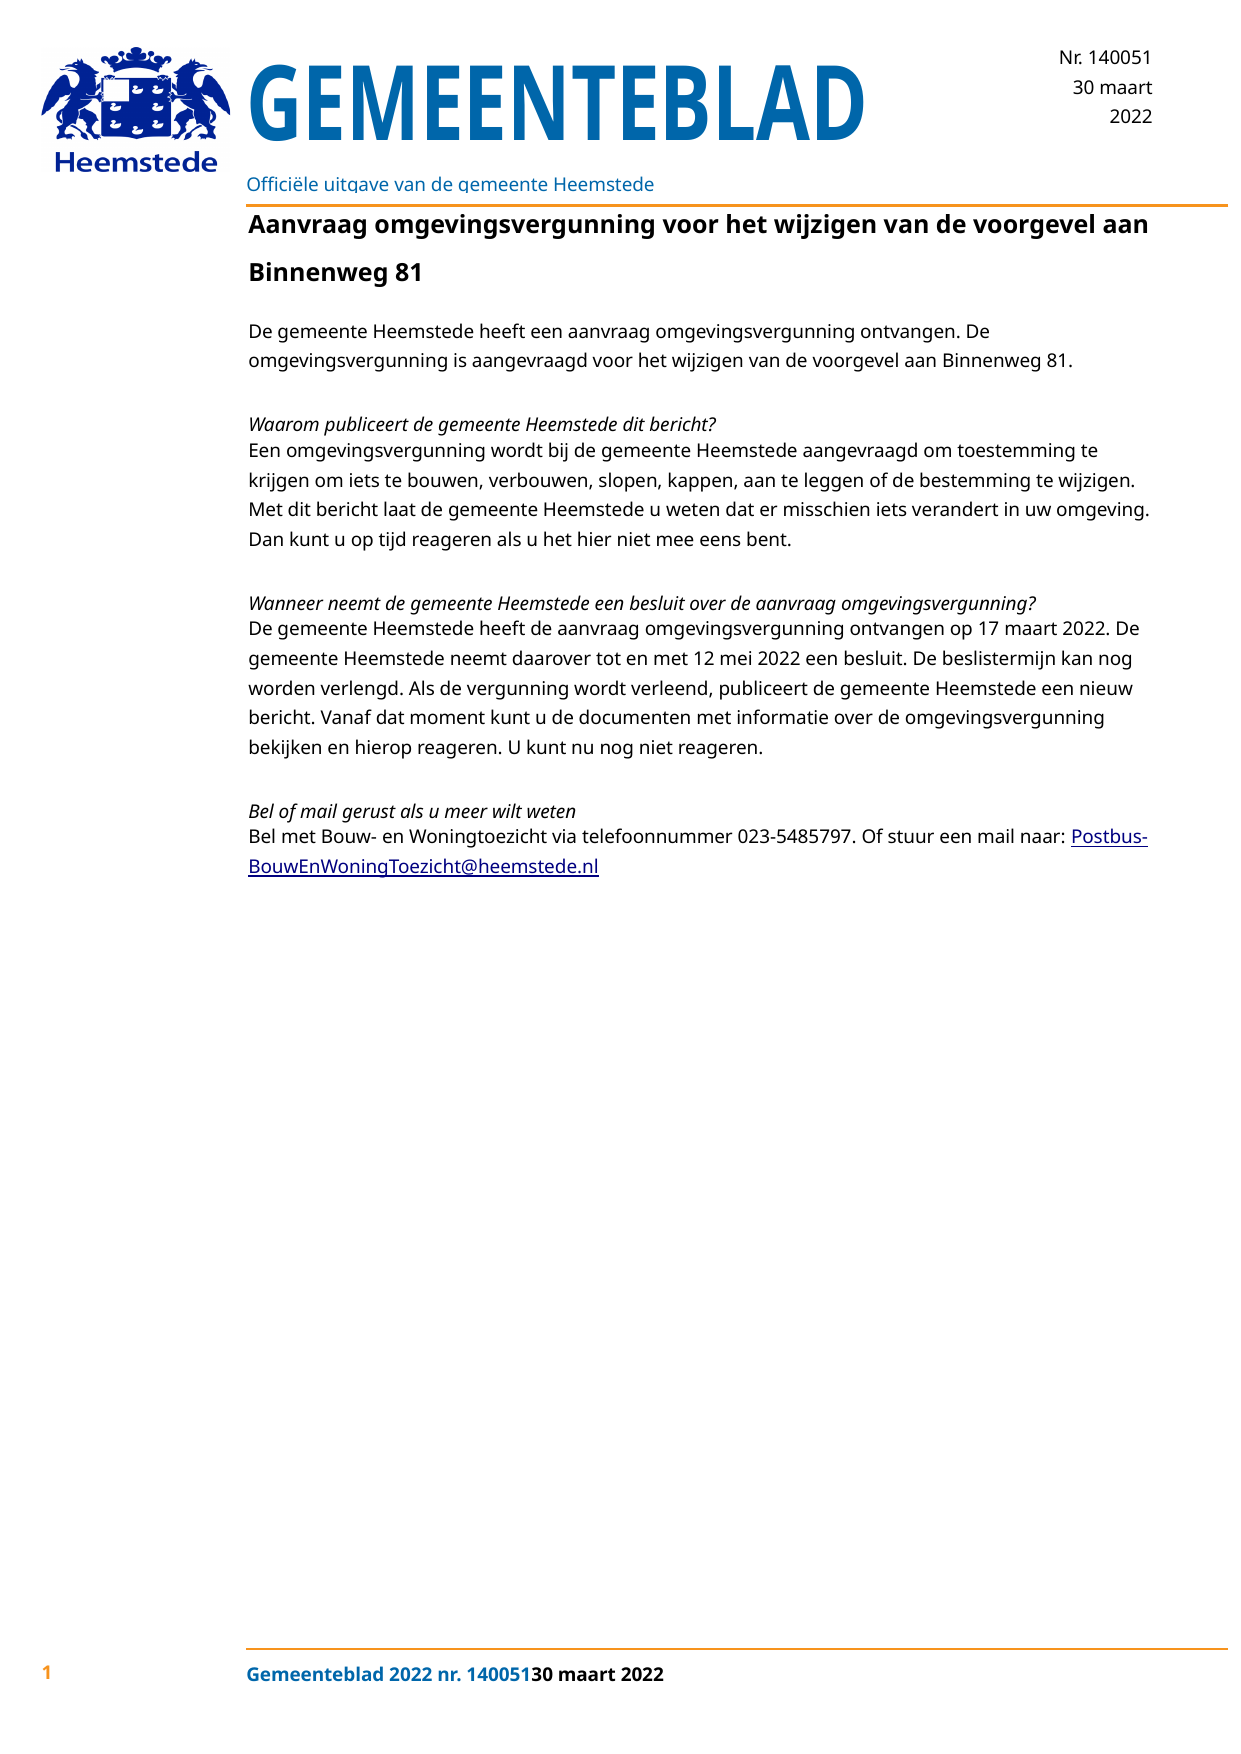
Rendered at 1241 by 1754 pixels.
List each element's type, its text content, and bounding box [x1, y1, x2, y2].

text Aanvraag omgevingsvergunning voor het wijzigen van de voorgevel aan Binnenweg 81 [248, 207, 1152, 288]
text De gemeente Heemstede heeft de aanvraag omgevingsvergunning ontvangen op 17 maart 2022. De gemeente Heemstede neemt daarover tot en met 12 mei 2022 een besluit. De beslistermijn kan nog worden verlengd. Als de vergunning wordt verleend, publiceert de gemeente Heemstede een nieuw bericht. Vanaf dat moment kunt u de documenten met informatie over de omgevingsvergunning bekijken en hierop reageren. U kunt nu nog niet reageren. [248, 616, 1152, 760]
text Waarom publiceert de gemeente Heemstede dit bericht? [248, 411, 1152, 437]
text Een omgevingsvergunning wordt bij de gemeente Heemstede aangevraagd om toestemming te krijgen om iets te bouwen, verbouwen, slopen, kappen, aan te leggen of de bestemming te wijzigen. Met dit bericht laat de gemeente Heemstede u weten dat er misschien iets verandert in uw omgeving. Dan kunt u op tijd reageren als u het hier niet mee eens bent. [248, 437, 1152, 552]
text Bel met Bouw- en Woningtoezicht via telefoonnummer 023-5485797. Of stuur een mail naar: Postbus-BouwEnWoningToezicht@heemstede.nl [248, 824, 1152, 879]
picture [41, 47, 231, 172]
text Wanneer neemt de gemeente Heemstede een besluit over de aanvraag omgevingsvergunning? [248, 590, 1152, 616]
text De gemeente Heemstede heeft een aanvraag omgevingsvergunning ontvangen. De omgevingsvergunning is aangevraagd voor het wijzigen van de voorgevel aan Binnenweg 81. [248, 318, 1152, 373]
text Bel of mail gerust als u meer wilt weten [248, 798, 1152, 824]
